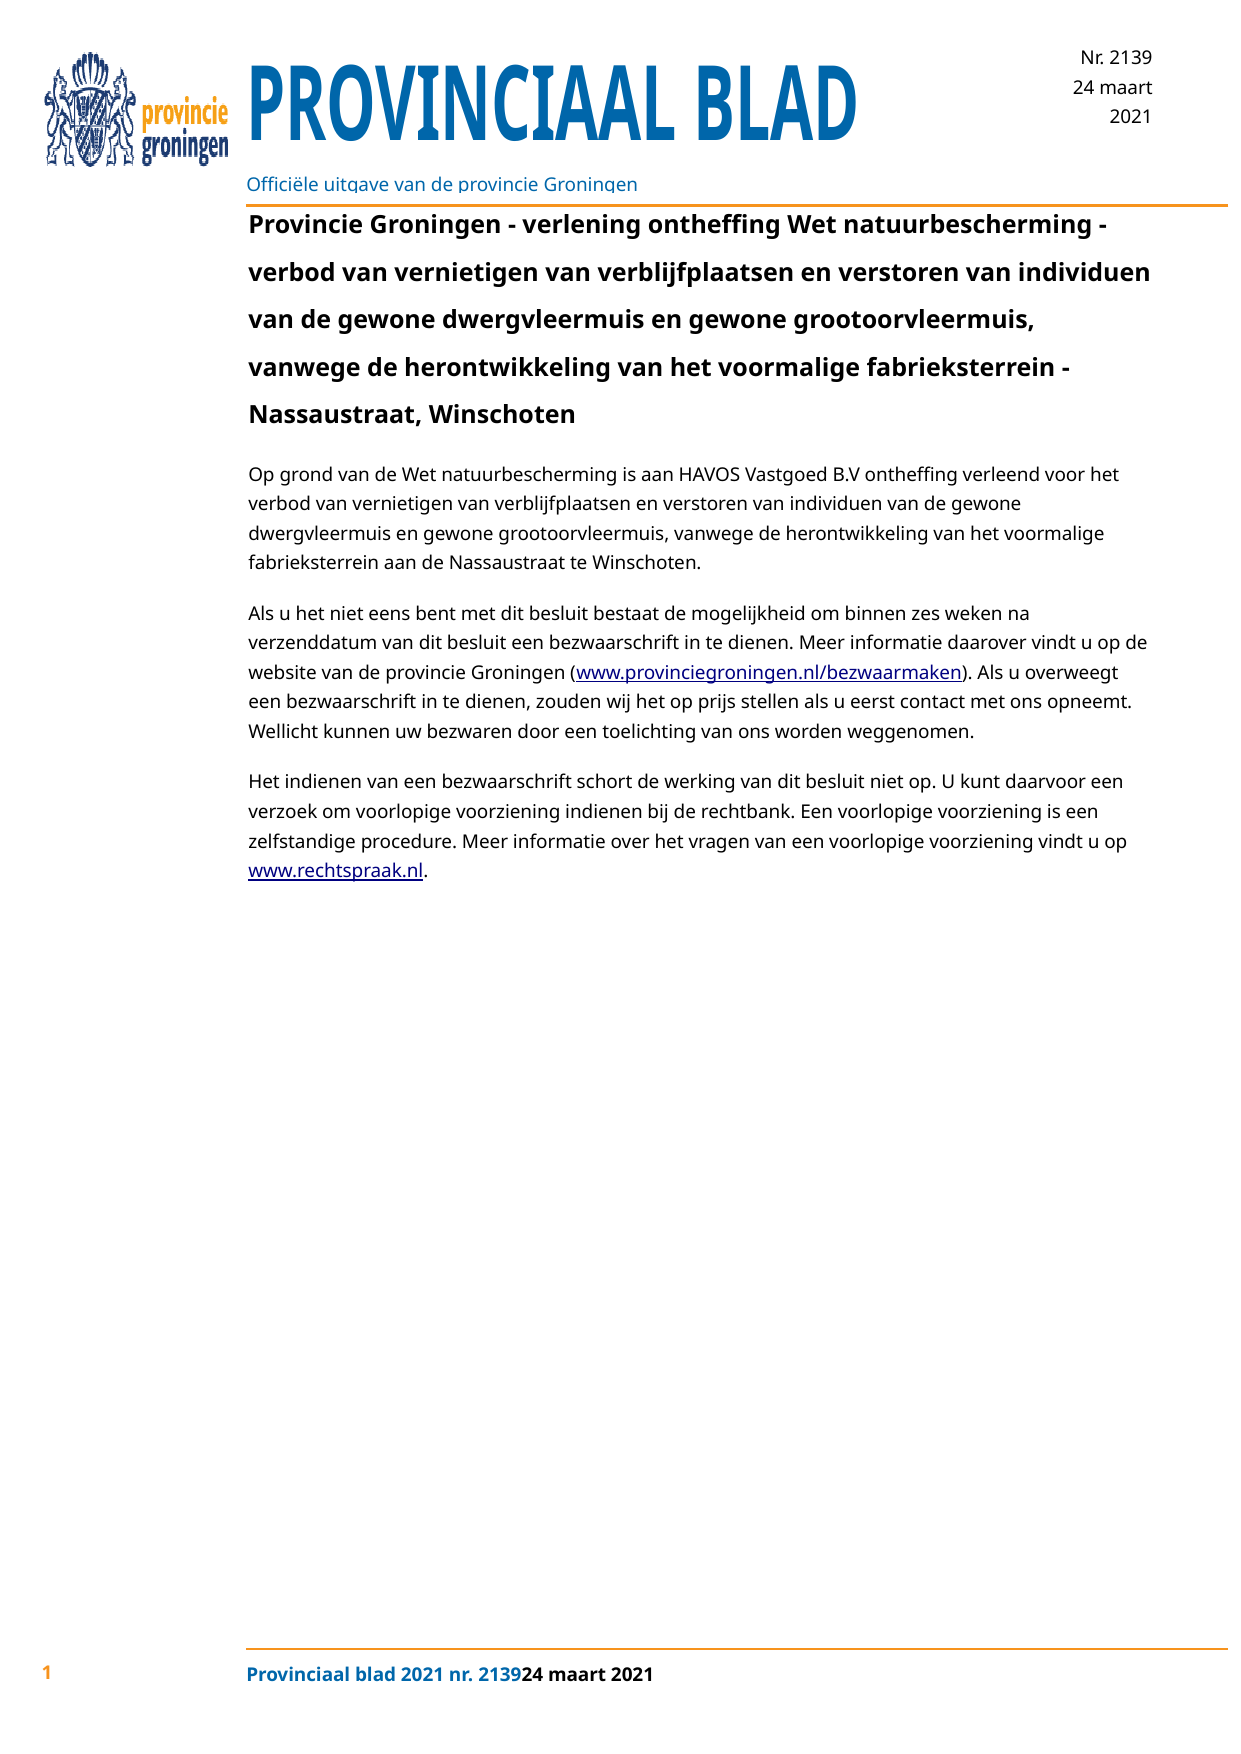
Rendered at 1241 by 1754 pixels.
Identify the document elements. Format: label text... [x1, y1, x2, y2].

text Het indienen van een bezwaarschrift schort de werking van dit besluit niet op. U kunt daarvoor een verzoek om voorlopige voorziening indienen bij de rechtbank. Een voorlopige voorziening is een zelfstandige procedure. Meer informatie over het vragen van een voorlopige voorziening vindt u op www.rechtspraak.nl. [248, 769, 1152, 883]
text Op grond van de Wet natuurbescherming is aan HAVOS Vastgoed B.V ontheffing verleend voor het verbod van vernietigen van verblijfplaatsen en verstoren van individuen van de gewone dwergvleermuis en gewone grootoorvleermuis, vanwege de herontwikkeling van het voormalige fabrieksterrein aan de Nassaustraat te Winschoten. [248, 461, 1152, 575]
text Als u het niet eens bent met dit besluit bestaat de mogelijkheid om binnen zes weken na verzenddatum van dit besluit een bezwaarschrift in te dienen. Meer informatie daarover vindt u op de website van de provincie Groningen (www.provinciegroningen.nl/bezwaarmaken). Als u overweegt een bezwaarschrift in te dienen, zouden wij het op prijs stellen als u eerst contact met ons opneemt. Wellicht kunnen uw bezwaren door een toelichting van ons worden weggenomen. [248, 600, 1152, 744]
text Provincie Groningen - verlening ontheffing Wet natuurbescherming - verbod van vernietigen van verblijfplaatsen en verstoren van individuen van de gewone dwergvleermuis en gewone grootoorvleermuis, vanwege de herontwikkeling van het voormalige fabrieksterrein - Nassaustraat, Winschoten [248, 207, 1152, 431]
picture [41, 47, 231, 172]
